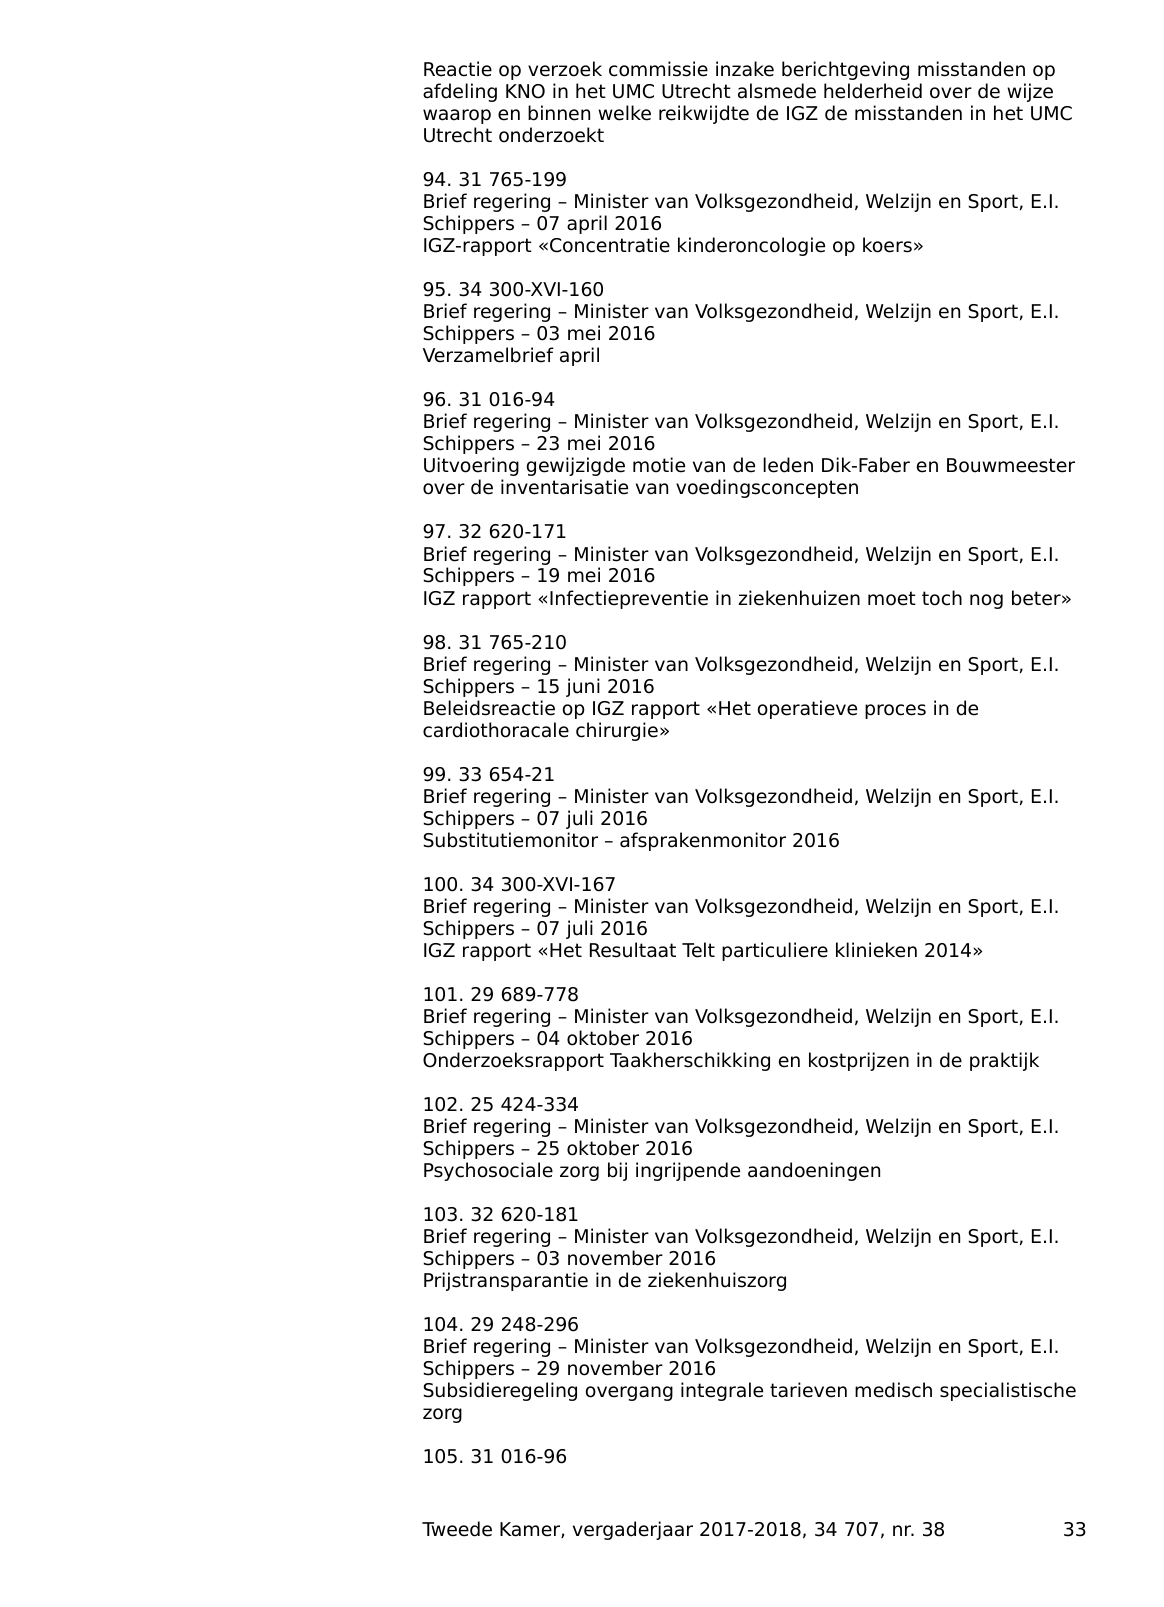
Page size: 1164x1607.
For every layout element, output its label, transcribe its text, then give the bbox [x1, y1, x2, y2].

text 105. 31 016-96 [422, 1446, 1087, 1468]
text Verzamelbrief april [422, 345, 1087, 367]
text Brief regering – Minister van Volksgezondheid, Welzijn en Sport, E.I. Schippers – 04 oktober 2016 [422, 1006, 1087, 1050]
text Brief regering – Minister van Volksgezondheid, Welzijn en Sport, E.I. Schippers – 03 mei 2016 [422, 301, 1087, 345]
text 95. 34 300-XVI-160 [422, 279, 1087, 301]
text Uitvoering gewijzigde motie van de leden Dik-Faber en Bouwmeester over de inventarisatie van voedingsconcepten [422, 455, 1087, 499]
text 98. 31 765-210 [422, 632, 1087, 653]
text Psychosociale zorg bij ingrijpende aandoeningen [422, 1160, 1087, 1182]
text 102. 25 424-334 [422, 1094, 1087, 1116]
text 104. 29 248-296 [422, 1314, 1087, 1336]
text Beleidsreactie op IGZ rapport «Het operatieve proces in de cardiothoracale chirurgie» [422, 697, 1087, 741]
text Brief regering – Minister van Volksgezondheid, Welzijn en Sport, E.I. Schippers – 19 mei 2016 [422, 543, 1087, 587]
text Subsidieregeling overgang integrale tarieven medisch specialistische zorg [422, 1380, 1087, 1424]
text 96. 31 016-94 [422, 389, 1087, 411]
text 101. 29 689-778 [422, 984, 1087, 1006]
text IGZ-rapport «Concentratie kinderoncologie op koers» [422, 235, 1087, 257]
text Brief regering – Minister van Volksgezondheid, Welzijn en Sport, E.I. Schippers – 03 november 2016 [422, 1226, 1087, 1270]
text Substitutiemonitor – afsprakenmonitor 2016 [422, 829, 1087, 852]
text Brief regering – Minister van Volksgezondheid, Welzijn en Sport, E.I. Schippers – 29 november 2016 [422, 1336, 1087, 1380]
text 94. 31 765-199 [422, 169, 1087, 191]
text IGZ rapport «Het Resultaat Telt particuliere klinieken 2014» [422, 940, 1087, 962]
text Prijstransparantie in de ziekenhuiszorg [422, 1270, 1087, 1292]
text Onderzoeksrapport Taakherschikking en kostprijzen in de praktijk [422, 1050, 1087, 1072]
text 97. 32 620-171 [422, 521, 1087, 543]
text Brief regering – Minister van Volksgezondheid, Welzijn en Sport, E.I. Schippers – 15 juni 2016 [422, 653, 1087, 697]
text 100. 34 300-XVI-167 [422, 874, 1087, 896]
text Brief regering – Minister van Volksgezondheid, Welzijn en Sport, E.I. Schippers – 07 juli 2016 [422, 896, 1087, 940]
text Brief regering – Minister van Volksgezondheid, Welzijn en Sport, E.I. Schippers – 07 juli 2016 [422, 786, 1087, 829]
text 99. 33 654-21 [422, 764, 1087, 786]
text IGZ rapport «Infectiepreventie in ziekenhuizen moet toch nog beter» [422, 587, 1087, 609]
text Brief regering – Minister van Volksgezondheid, Welzijn en Sport, E.I. Schippers – 07 april 2016 [422, 191, 1087, 235]
text 103. 32 620-181 [422, 1204, 1087, 1226]
text Reactie op verzoek commissie inzake berichtgeving misstanden op afdeling KNO in het UMC Utrecht alsmede helderheid over de wijze waarop en binnen welke reikwijdte de IGZ de misstanden in het UMC Utrecht onderzoekt [422, 59, 1087, 147]
text Brief regering – Minister van Volksgezondheid, Welzijn en Sport, E.I. Schippers – 23 mei 2016 [422, 411, 1087, 455]
text Brief regering – Minister van Volksgezondheid, Welzijn en Sport, E.I. Schippers – 25 oktober 2016 [422, 1116, 1087, 1160]
